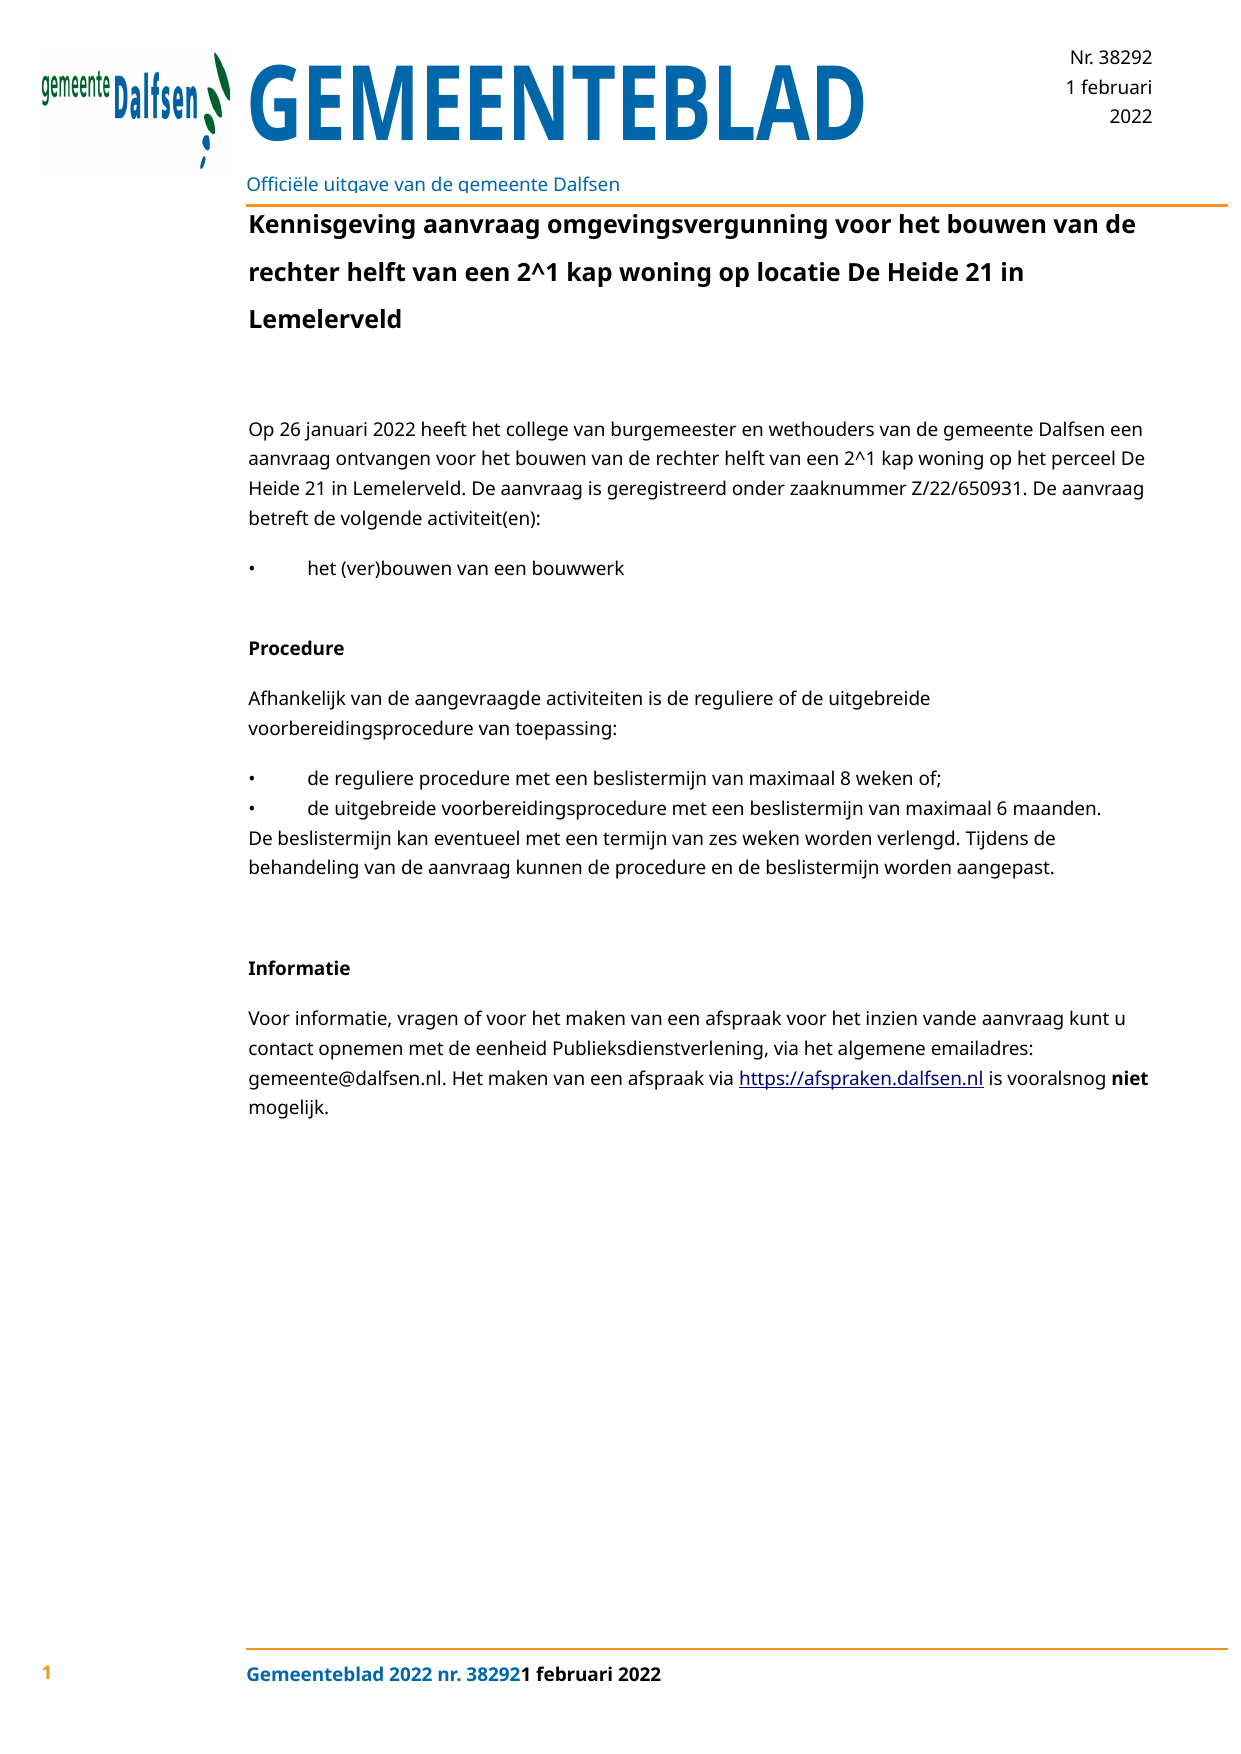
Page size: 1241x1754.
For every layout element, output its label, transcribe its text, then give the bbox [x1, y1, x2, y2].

text Op 26 januari 2022 heeft het college van burgemeester en wethouders van de gemeente Dalfsen een aanvraag ontvangen voor het bouwen van de rechter helft van een 2^1 kap woning op het perceel De Heide 21 in Lemelerveld. De aanvraag is geregistreerd onder zaaknummer Z/22/650931. De aanvraag betreft de volgende activiteit(en): [248, 416, 1152, 530]
text Procedure [248, 635, 1152, 661]
list de uitgebreide voorbereidingsprocedure met een beslistermijn van maximaal 6 maanden. [248, 795, 1152, 821]
list het (ver)bouwen van een bouwwerk [248, 555, 1152, 581]
text De beslistermijn kan eventueel met een termijn van zes weken worden verlengd. Tijdens de behandeling van de aanvraag kunnen de procedure en de beslistermijn worden aangepast. [248, 825, 1152, 880]
picture [41, 47, 231, 172]
text Informatie [248, 955, 1152, 981]
text Voor informatie, vragen of voor het maken van een afspraak voor het inzien vande aanvraag kunt u contact opnemen met de eenheid Publieksdienstverlening, via het algemene emailadres: gemeente@dalfsen.nl. Het maken van een afspraak via https://afspraken.dalfsen.nl is vooralsnog niet mogelijk. [248, 1006, 1152, 1120]
text Afhankelijk van de aangevraagde activiteiten is de reguliere of de uitgebreide voorbereidingsprocedure van toepassing: [248, 686, 1152, 741]
text Kennisgeving aanvraag omgevingsvergunning voor het bouwen van de rechter helft van een 2^1 kap woning op locatie De Heide 21 in Lemelerveld [248, 207, 1152, 336]
list de reguliere procedure met een beslistermijn van maximaal 8 weken of; [248, 766, 1152, 791]
